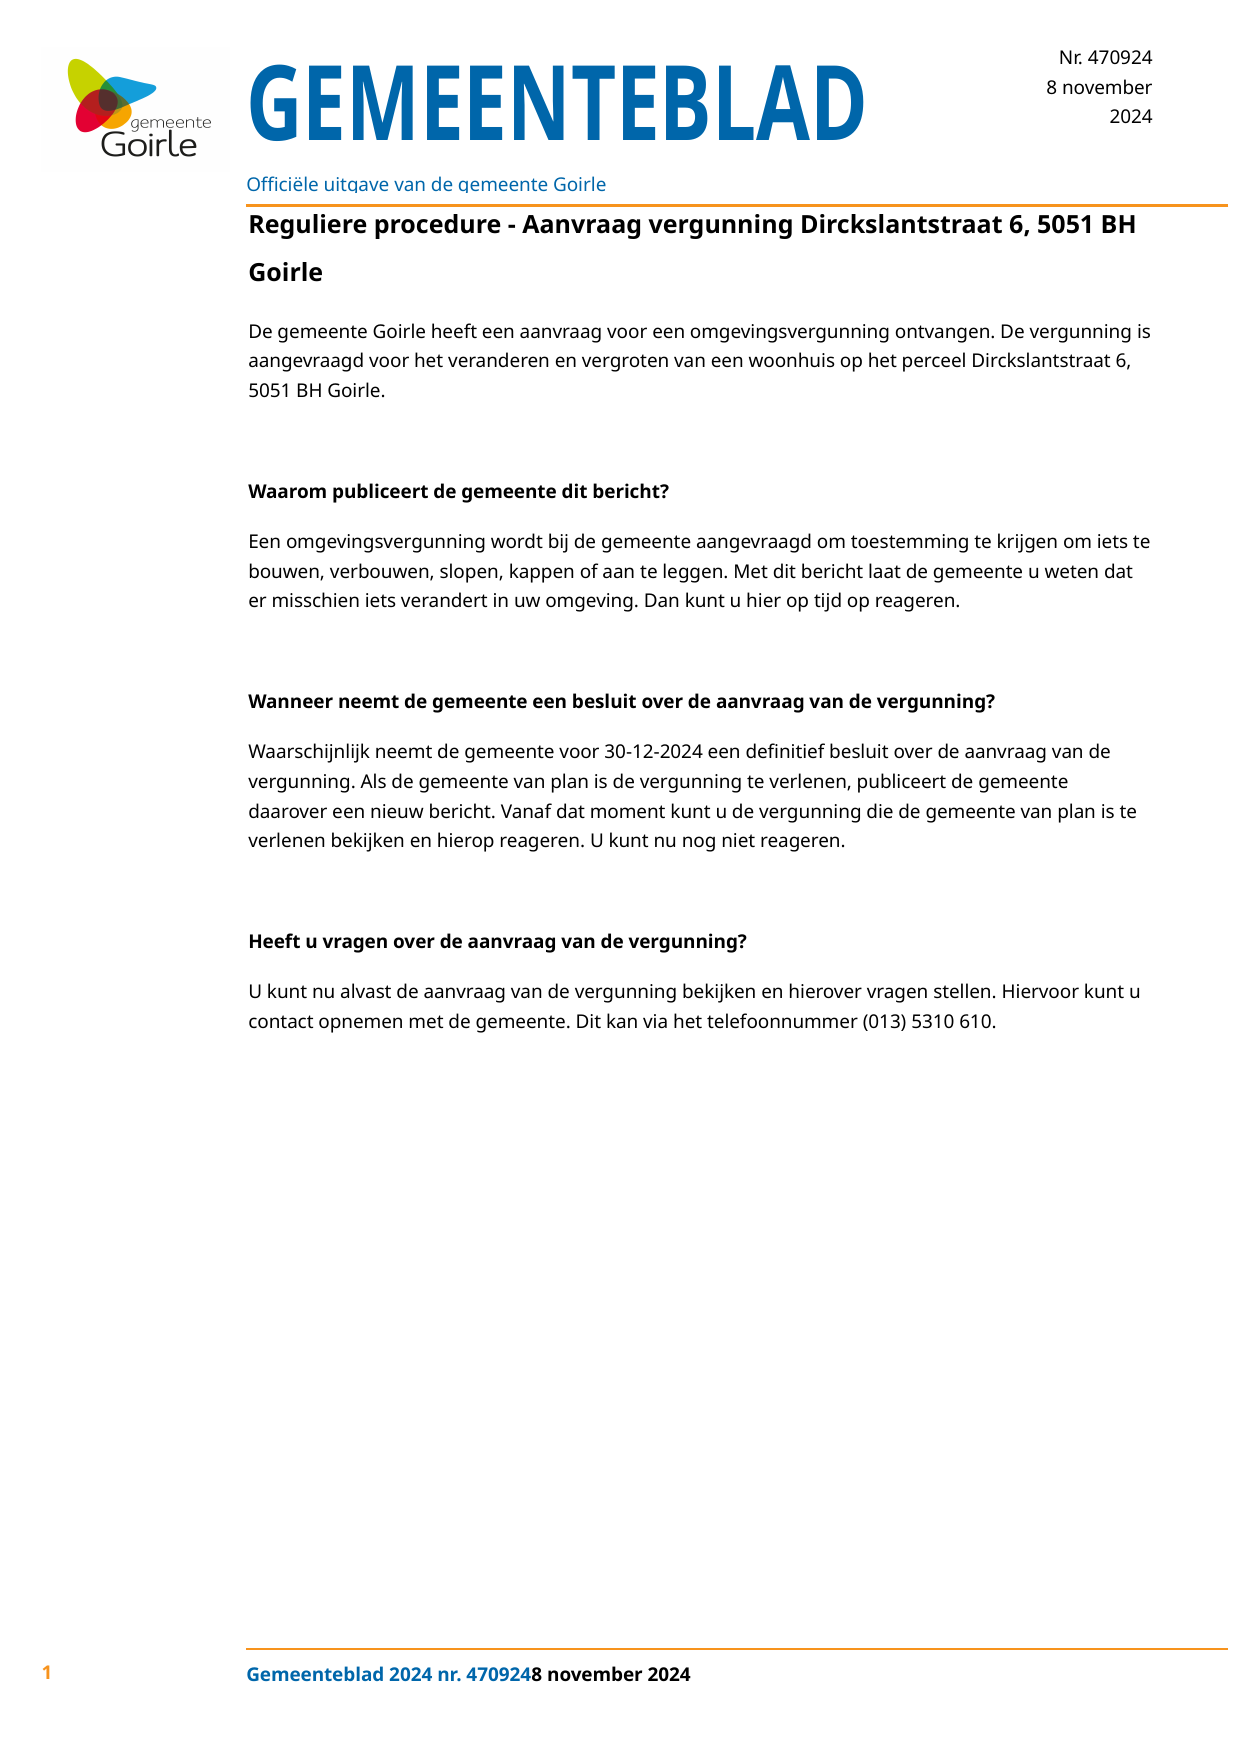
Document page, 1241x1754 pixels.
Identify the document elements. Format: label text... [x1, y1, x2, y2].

text Waarschijnlijk neemt de gemeente voor 30-12-2024 een definitief besluit over de aanvraag van de vergunning. Als de gemeente van plan is de vergunning te verlenen, publiceert de gemeente daarover een nieuw bericht. Vanaf dat moment kunt u de vergunning die de gemeente van plan is te verlenen bekijken en hierop reageren. U kunt nu nog niet reageren. [248, 739, 1152, 853]
text Heeft u vragen over de aanvraag van de vergunning? [248, 928, 1152, 954]
text Waarom publiceert de gemeente dit bericht? [248, 478, 1152, 504]
text Reguliere procedure - Aanvraag vergunning Dirckslantstraat 6, 5051 BH Goirle [248, 207, 1152, 288]
text Wanneer neemt de gemeente een besluit over de aanvraag van de vergunning? [248, 688, 1152, 714]
picture [41, 47, 231, 172]
text Een omgevingsvergunning wordt bij de gemeente aangevraagd om toestemming te krijgen om iets te bouwen, verbouwen, slopen, kappen of aan te leggen. Met dit bericht laat de gemeente u weten dat er misschien iets verandert in uw omgeving. Dan kunt u hier op tijd op reageren. [248, 528, 1152, 613]
text U kunt nu alvast de aanvraag van de vergunning bekijken en hierover vragen stellen. Hiervoor kunt u contact opnemen met de gemeente. Dit kan via het telefoonnummer (013) 5310 610. [248, 979, 1152, 1034]
text De gemeente Goirle heeft een aanvraag voor een omgevingsvergunning ontvangen. De vergunning is aangevraagd voor het veranderen en vergroten van een woonhuis op het perceel Dirckslantstraat 6, 5051 BH Goirle. [248, 318, 1152, 403]
